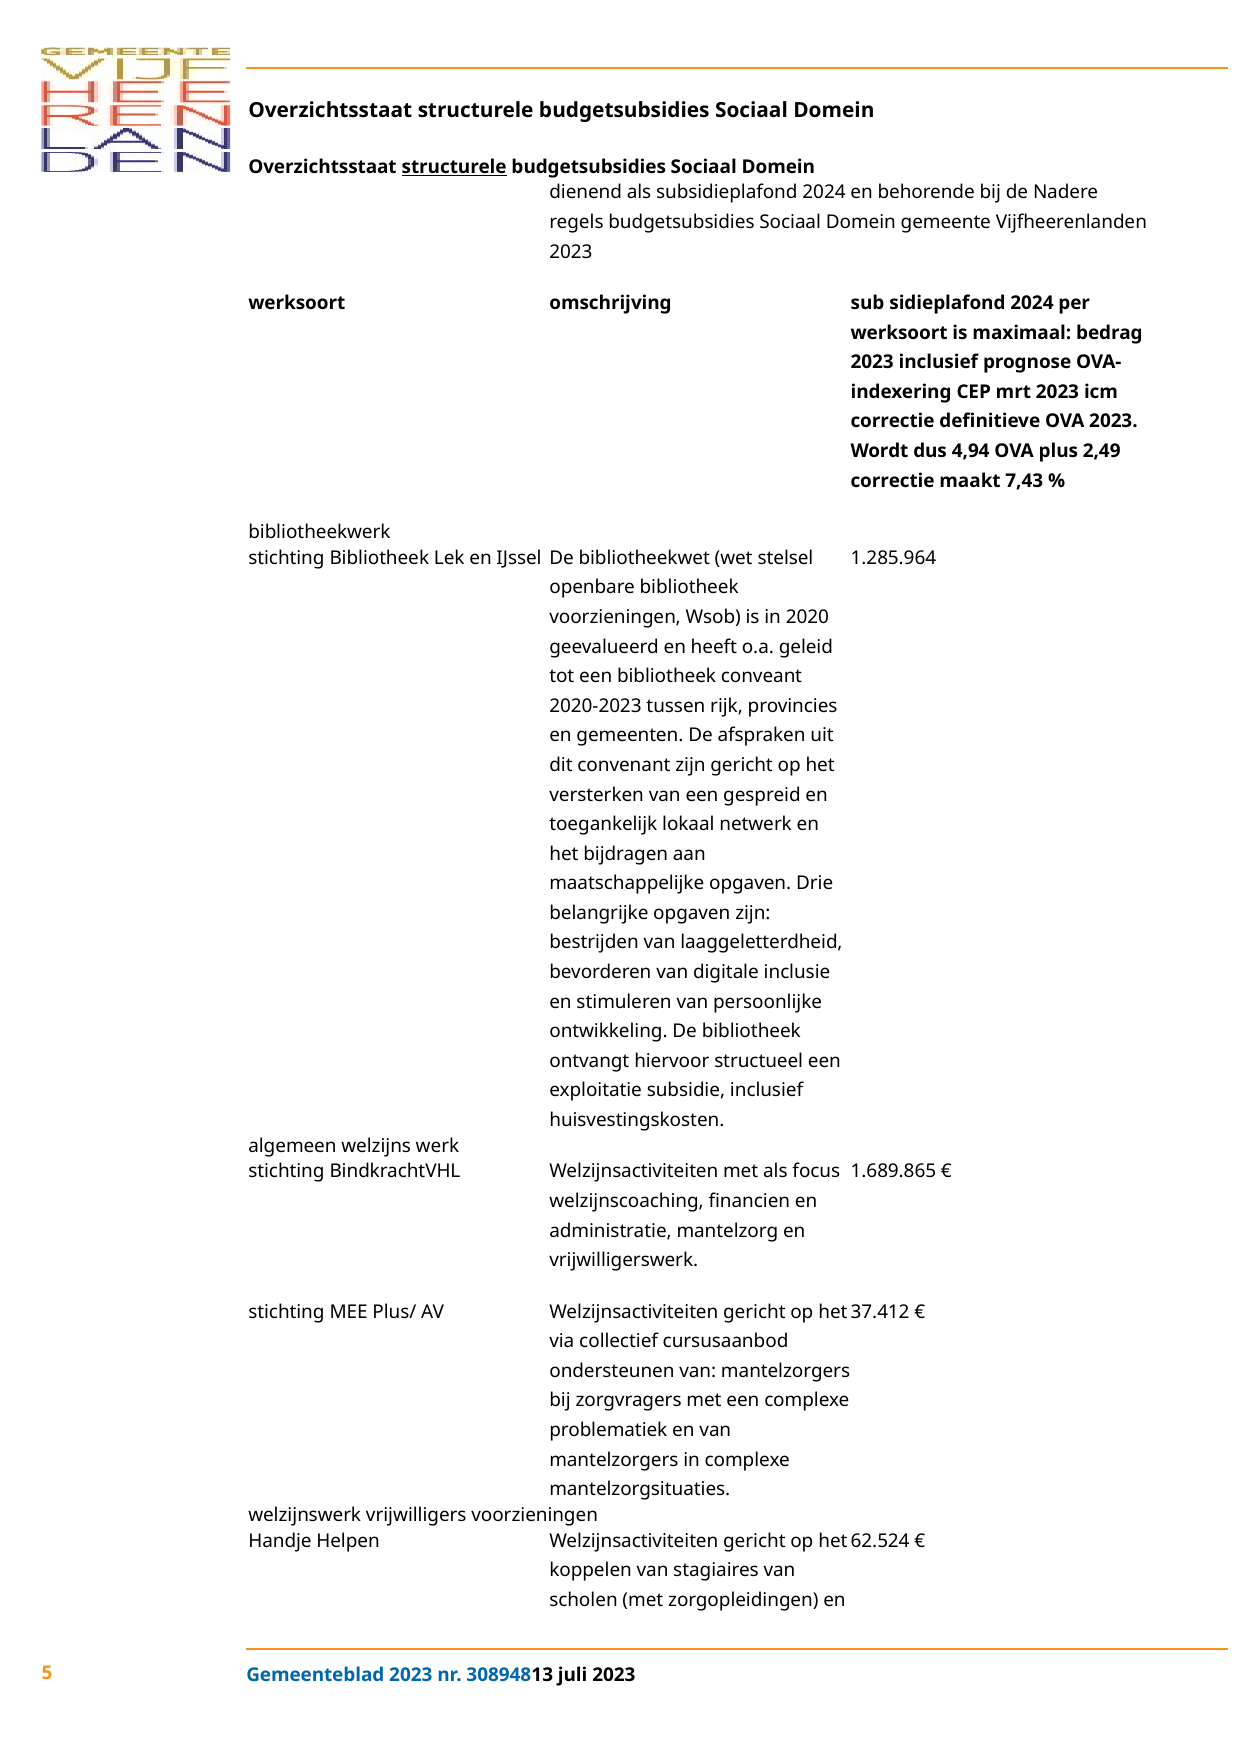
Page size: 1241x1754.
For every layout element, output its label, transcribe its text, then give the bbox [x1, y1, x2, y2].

table_cell [850, 1501, 1152, 1527]
table_cell 37.412 € [850, 1298, 1152, 1501]
table_cell 1.689.865 € [850, 1158, 1152, 1272]
table_cell 62.524 € [850, 1527, 1152, 1612]
table_cell Welzijnsactiviteiten gericht op het koppelen van stagiaires van scholen (met zorgopleidingen) en [549, 1527, 850, 1612]
table_cell welzijnswerk vrijwilligers voorzieningen [248, 1501, 850, 1527]
table_header Overzichtsstaat structurele budgetsubsidies Sociaal Domein [248, 153, 1152, 179]
table_cell [248, 179, 549, 264]
table_cell sub sidieplafond 2024 per werksoort is maximaal: bedrag 2023 inclusief prognose OVA-indexering CEP mrt 2023 icm correctie definitieve OVA 2023. Wordt dus 4,94 OVA plus 2,49 correctie maakt 7,43 % [850, 289, 1152, 493]
table_cell [549, 518, 850, 544]
table_cell [248, 264, 549, 289]
table_cell Welzijnsactiviteiten gericht op het via collectief cursusaanbod ondersteunen van: mantelzorgers bij zorgvragers met een complexe problematiek en van mantelzorgers in complexe mantelzorgsituaties. [549, 1298, 850, 1501]
table_cell [850, 1132, 1152, 1158]
table_cell [248, 493, 549, 518]
table_cell stichting BindkrachtVHL [248, 1158, 549, 1272]
table_cell [549, 264, 850, 289]
table_cell bibliotheekwerk [248, 518, 549, 544]
table_cell dienend als subsidieplafond 2024 en behorende bij de Nadere regels budgetsubsidies Sociaal Domein gemeente Vijfheerenlanden 2023 [549, 179, 1152, 264]
table_cell [549, 493, 850, 518]
table_cell [850, 493, 1152, 518]
table_cell stichting MEE Plus/ AV [248, 1298, 549, 1501]
table_cell 1.285.964 [850, 544, 1152, 1132]
table_cell Handje Helpen [248, 1527, 549, 1612]
picture [41, 47, 231, 172]
text Overzichtsstaat structurele budgetsubsidies Sociaal Domein [248, 95, 1152, 123]
table_cell [850, 1272, 1152, 1298]
table_cell [549, 1132, 850, 1158]
table_cell [248, 1272, 850, 1298]
table_cell stichting Bibliotheek Lek en IJssel [248, 544, 549, 1132]
table_cell [850, 264, 1152, 289]
table_cell algemeen welzijns werk [248, 1132, 549, 1158]
table_cell omschrijving [549, 289, 850, 493]
table_cell Welzijnsactiviteiten met als focus welzijnscoaching, financien en administratie, mantelzorg en vrijwilligerswerk. [549, 1158, 850, 1272]
table_cell [850, 518, 1152, 544]
table_cell De bibliotheekwet (wet stelsel openbare bibliotheek voorzieningen, Wsob) is in 2020 geevalueerd en heeft o.a. geleid tot een bibliotheek conveant 2020-2023 tussen rijk, provincies en gemeenten. De afspraken uit dit convenant zijn gericht op het versterken van een gespreid en toegankelijk lokaal netwerk en het bijdragen aan maatschappelijke opgaven. Drie belangrijke opgaven zijn: bestrijden van laaggeletterdheid, bevorderen van digitale inclusie en stimuleren van persoonlijke ontwikkeling. De bibliotheek ontvangt hiervoor structueel een exploitatie subsidie, inclusief huisvestingskosten. [549, 544, 850, 1132]
table_cell werksoort [248, 289, 549, 493]
